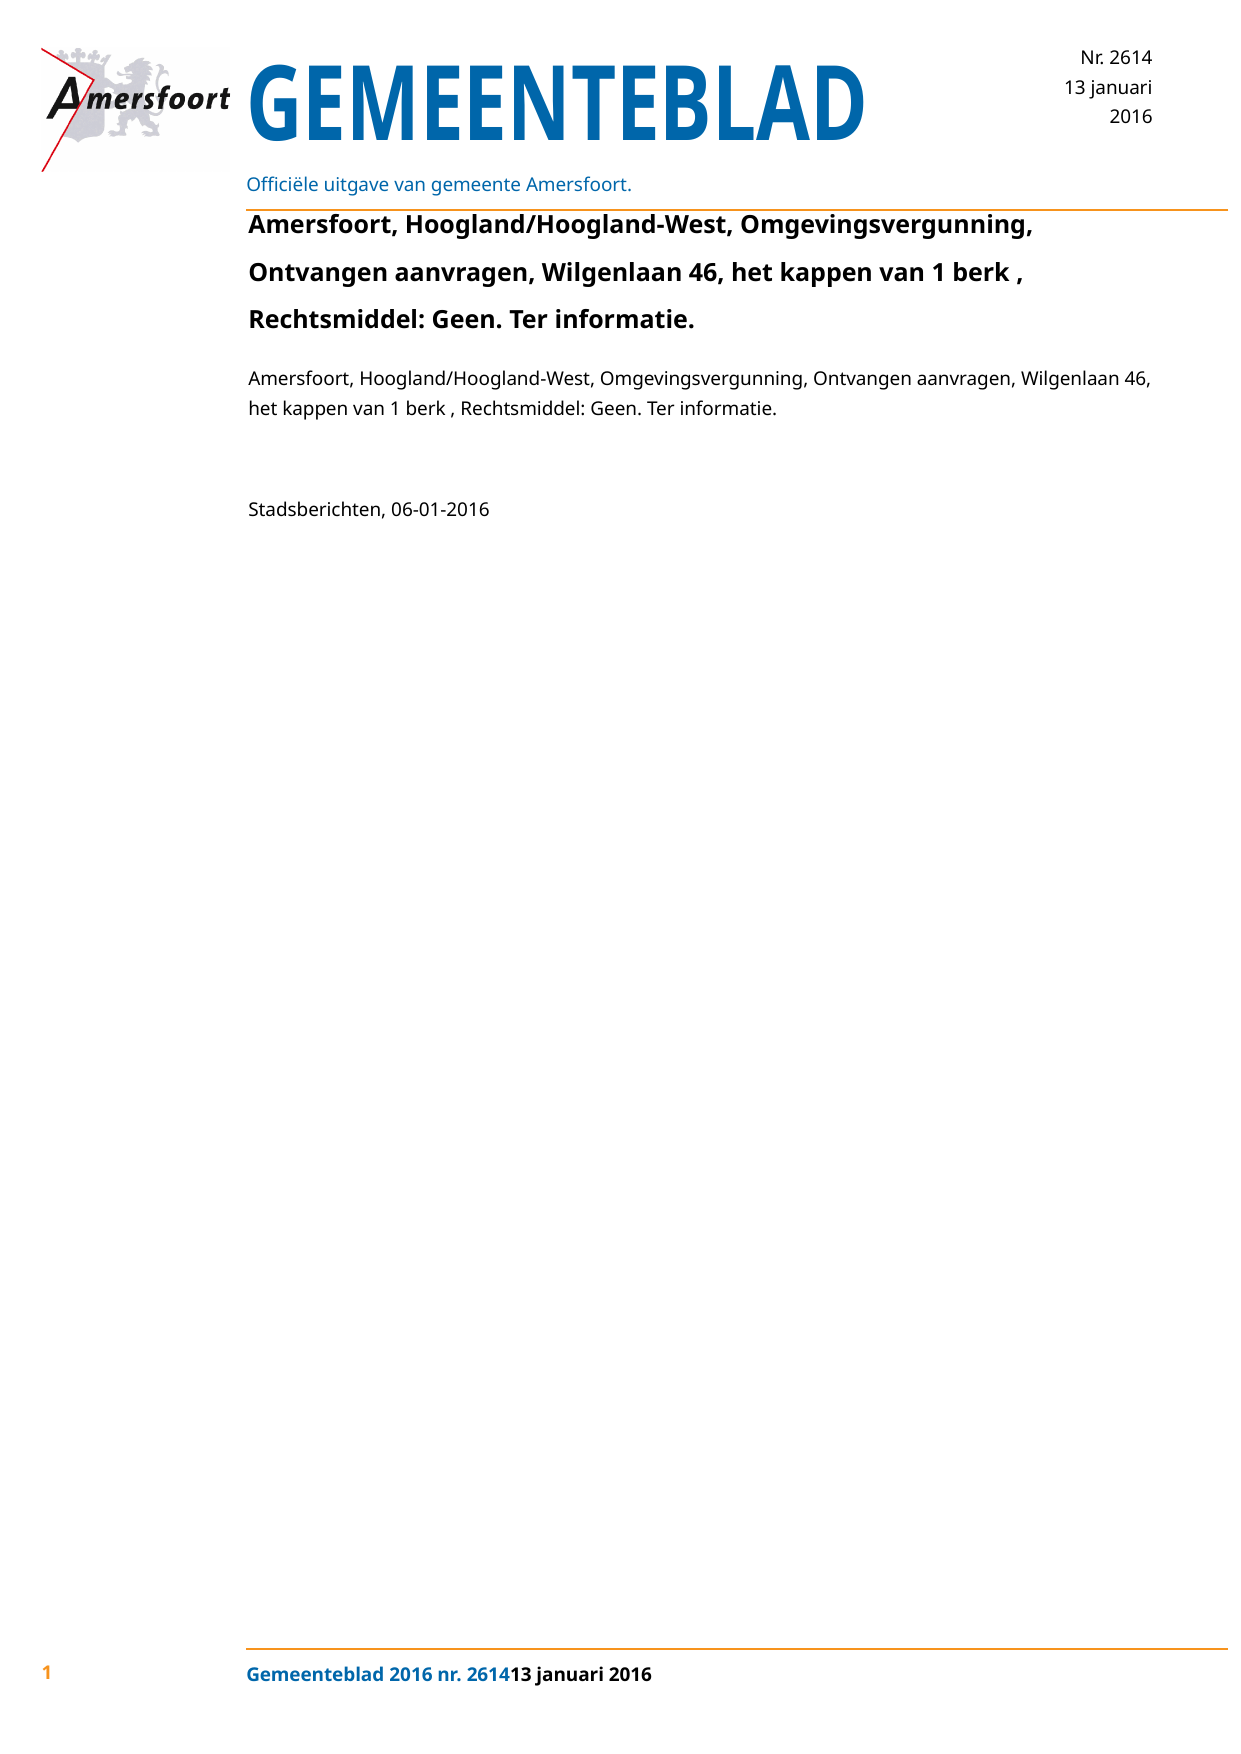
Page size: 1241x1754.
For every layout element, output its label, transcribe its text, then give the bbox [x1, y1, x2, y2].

text Stadsberichten, 06-01-2016 [248, 496, 1152, 522]
text Amersfoort, Hoogland/Hoogland-West, Omgevingsvergunning, Ontvangen aanvragen, Wilgenlaan 46, het kappen van 1 berk , Rechtsmiddel: Geen. Ter informatie. [248, 211, 1152, 336]
picture [41, 47, 231, 172]
text Amersfoort, Hoogland/Hoogland-West, Omgevingsvergunning, Ontvangen aanvragen, Wilgenlaan 46, het kappen van 1 berk , Rechtsmiddel: Geen. Ter informatie. [248, 366, 1152, 421]
